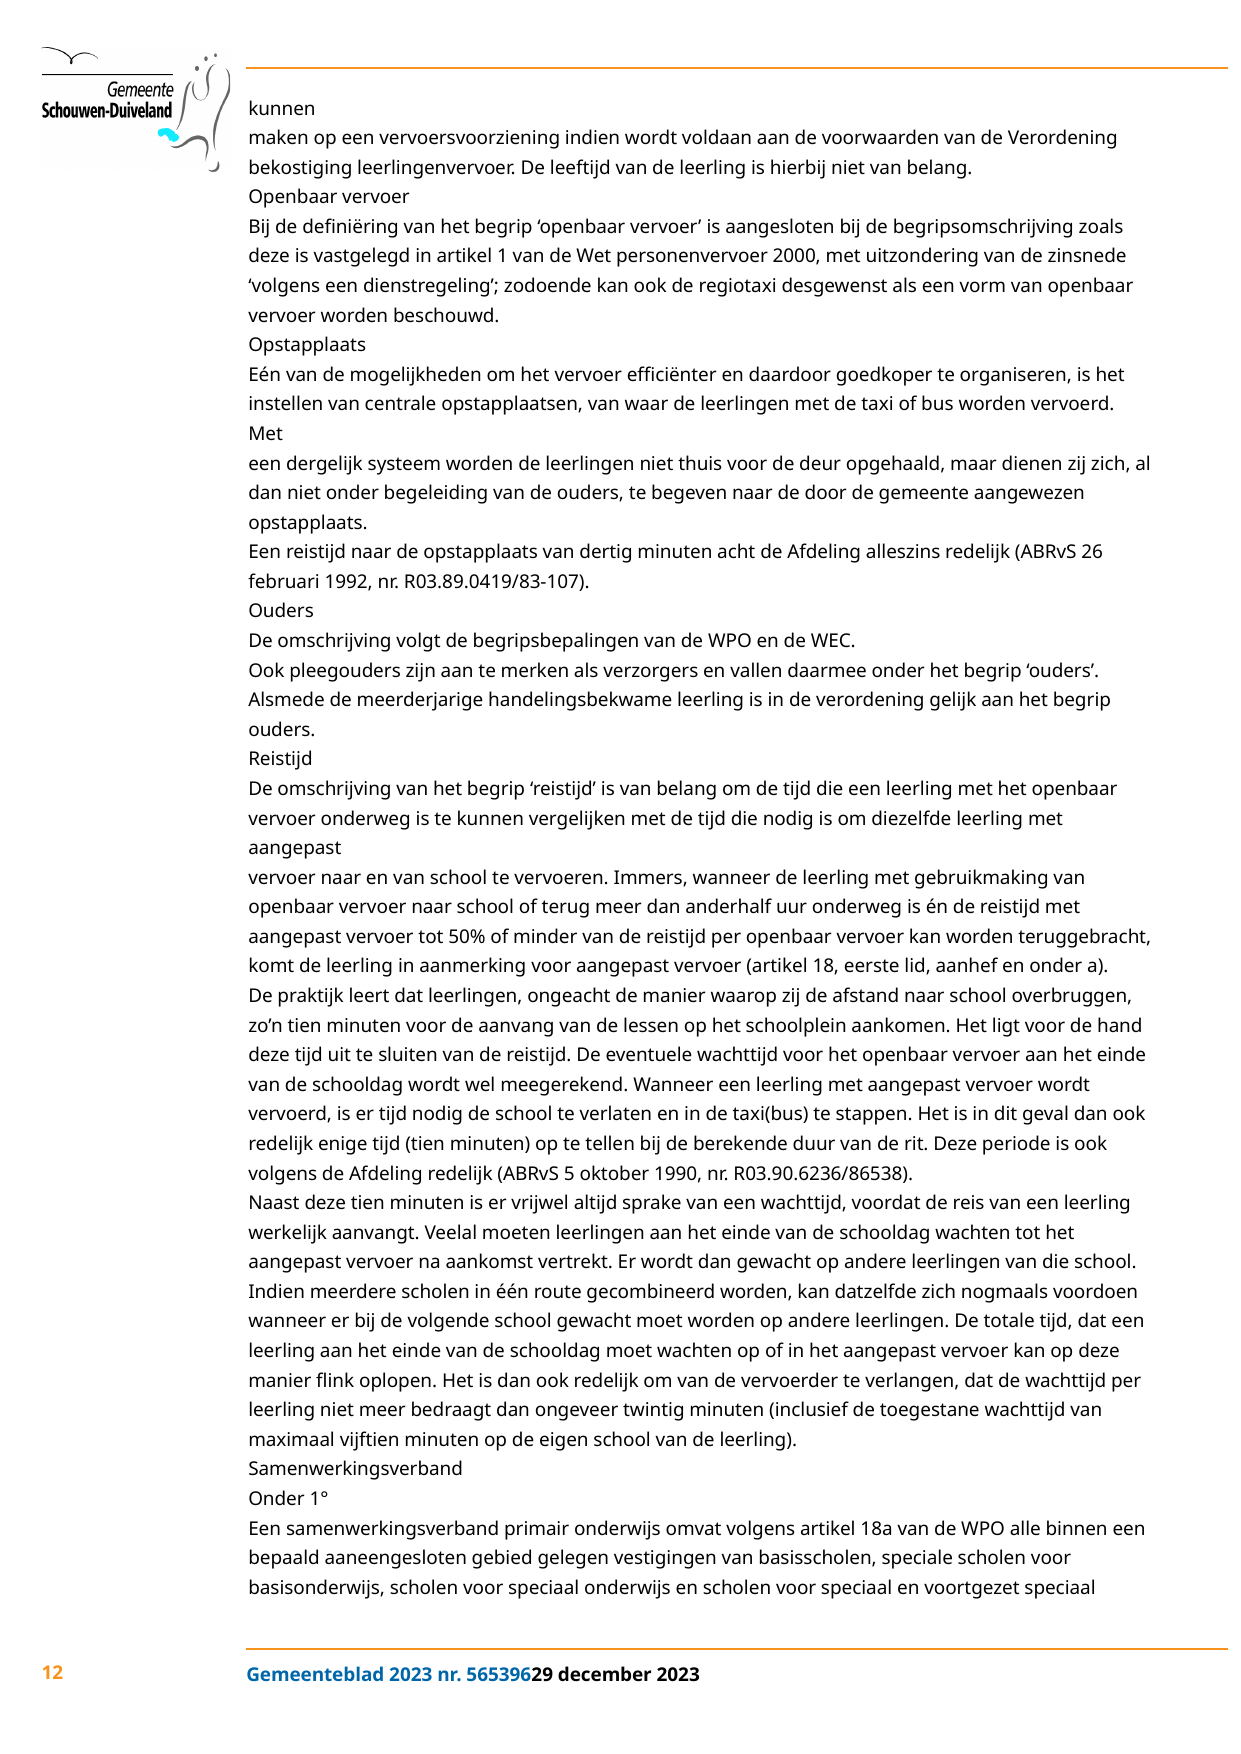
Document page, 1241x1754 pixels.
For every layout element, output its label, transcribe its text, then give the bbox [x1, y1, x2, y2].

text Een reistijd naar de opstapplaats van dertig minuten acht de Afdeling alleszins redelijk (ABRvS 26 [248, 538, 1152, 564]
text komt de leerling in aanmerking voor aangepast vervoer (artikel 18, eerste lid, aanhef en onder a). [248, 953, 1152, 978]
text februari 1992, nr. R03.89.0419/83-107). [248, 568, 1152, 594]
text vervoerd, is er tijd nodig de school te verlaten en in de taxi(bus) te stappen. Het is in dit geval dan ook [248, 1101, 1152, 1126]
text volgens de Afdeling redelijk (ABRvS 5 oktober 1990, nr. R03.90.6236/86538). [248, 1160, 1152, 1186]
text opstapplaats. [248, 509, 1152, 535]
text maximaal vijftien minuten op de eigen school van de leerling). [248, 1426, 1152, 1452]
text zo’n tien minuten voor de aanvang van de lessen op het schoolplein aankomen. Het ligt voor de hand [248, 1012, 1152, 1038]
text Alsmede de meerderjarige handelingsbekwame leerling is in de verordening gelijk aan het begrip [248, 686, 1152, 712]
text De omschrijving volgt de begripsbepalingen van de WPO en de WEC. [248, 627, 1152, 653]
text ‘volgens een dienstregeling’; zodoende kan ook de regiotaxi desgewenst als een vorm van openbaar [248, 272, 1152, 298]
text Onder 1° [248, 1485, 1152, 1511]
text Indien meerdere scholen in één route gecombineerd worden, kan datzelfde zich nogmaals voordoen [248, 1278, 1152, 1304]
text wanneer er bij de volgende school gewacht moet worden op andere leerlingen. De totale tijd, dat een [248, 1308, 1152, 1333]
text een dergelijk systeem worden de leerlingen niet thuis voor de deur opgehaald, maar dienen zij zich, al [248, 450, 1152, 476]
text manier flink oplopen. Het is dan ook redelijk om van de vervoerder te verlangen, dat de wachttijd per [248, 1367, 1152, 1393]
text dan niet onder begeleiding van de ouders, te begeven naar de door de gemeente aangewezen [248, 479, 1152, 505]
text leerling aan het einde van de schooldag moet wachten op of in het aangepast vervoer kan op deze [248, 1337, 1152, 1363]
text deze is vastgelegd in artikel 1 van de Wet personenvervoer 2000, met uitzondering van de zinsnede [248, 243, 1152, 268]
text De omschrijving van het begrip ‘reistijd’ is van belang om de tijd die een leerling met het openbaar [248, 775, 1152, 801]
text werkelijk aanvangt. Veelal moeten leerlingen aan het einde van de schooldag wachten tot het [248, 1219, 1152, 1245]
text vervoer naar en van school te vervoeren. Immers, wanneer de leerling met gebruikmaking van [248, 864, 1152, 890]
text Bij de definiëring van het begrip ‘openbaar vervoer’ is aangesloten bij de begripsomschrijving zoals [248, 213, 1152, 239]
text Een samenwerkingsverband primair onderwijs omvat volgens artikel 18a van de WPO alle binnen een [248, 1515, 1152, 1541]
text instellen van centrale opstapplaatsen, van waar de leerlingen met de taxi of bus worden vervoerd. Met [248, 391, 1152, 446]
text vervoer worden beschouwd. [248, 302, 1152, 328]
text ouders. [248, 716, 1152, 742]
text kunnen [248, 95, 1152, 121]
text deze tijd uit te sluiten van de reistijd. De eventuele wachttijd voor het openbaar vervoer aan het einde [248, 1041, 1152, 1067]
text Openbaar vervoer [248, 183, 1152, 209]
text aangepast vervoer tot 50% of minder van de reistijd per openbaar vervoer kan worden teruggebracht, [248, 923, 1152, 949]
text maken op een vervoersvoorziening indien wordt voldaan aan de voorwaarden van de Verordening [248, 124, 1152, 150]
text De praktijk leert dat leerlingen, ongeacht de manier waarop zij de afstand naar school overbruggen, [248, 982, 1152, 1008]
text van de schooldag wordt wel meegerekend. Wanneer een leerling met aangepast vervoer wordt [248, 1071, 1152, 1097]
text leerling niet meer bedraagt dan ongeveer twintig minuten (inclusief de toegestane wachttijd van [248, 1396, 1152, 1422]
text Eén van de mogelijkheden om het vervoer efficiënter en daardoor goedkoper te organiseren, is het [248, 361, 1152, 387]
text Ook pleegouders zijn aan te merken als verzorgers en vallen daarmee onder het begrip ‘ouders’. [248, 657, 1152, 683]
text bekostiging leerlingenvervoer. De leeftijd van de leerling is hierbij niet van belang. [248, 154, 1152, 180]
text Naast deze tien minuten is er vrijwel altijd sprake van een wachttijd, voordat de reis van een leerling [248, 1189, 1152, 1215]
text aangepast vervoer na aankomst vertrekt. Er wordt dan gewacht op andere leerlingen van die school. [248, 1248, 1152, 1274]
picture [41, 47, 231, 172]
text Reistijd [248, 746, 1152, 771]
text basisonderwijs, scholen voor speciaal onderwijs en scholen voor speciaal en voortgezet speciaal [248, 1574, 1152, 1600]
text redelijk enige tijd (tien minuten) op te tellen bij de berekende duur van de rit. Deze periode is ook [248, 1130, 1152, 1156]
text openbaar vervoer naar school of terug meer dan anderhalf uur onderweg is én de reistijd met [248, 893, 1152, 919]
text Ouders [248, 598, 1152, 623]
text Samenwerkingsverband [248, 1456, 1152, 1481]
text vervoer onderweg is te kunnen vergelijken met de tijd die nodig is om diezelfde leerling met aangepast [248, 805, 1152, 860]
text bepaald aaneengesloten gebied gelegen vestigingen van basisscholen, speciale scholen voor [248, 1544, 1152, 1570]
text Opstapplaats [248, 331, 1152, 357]
